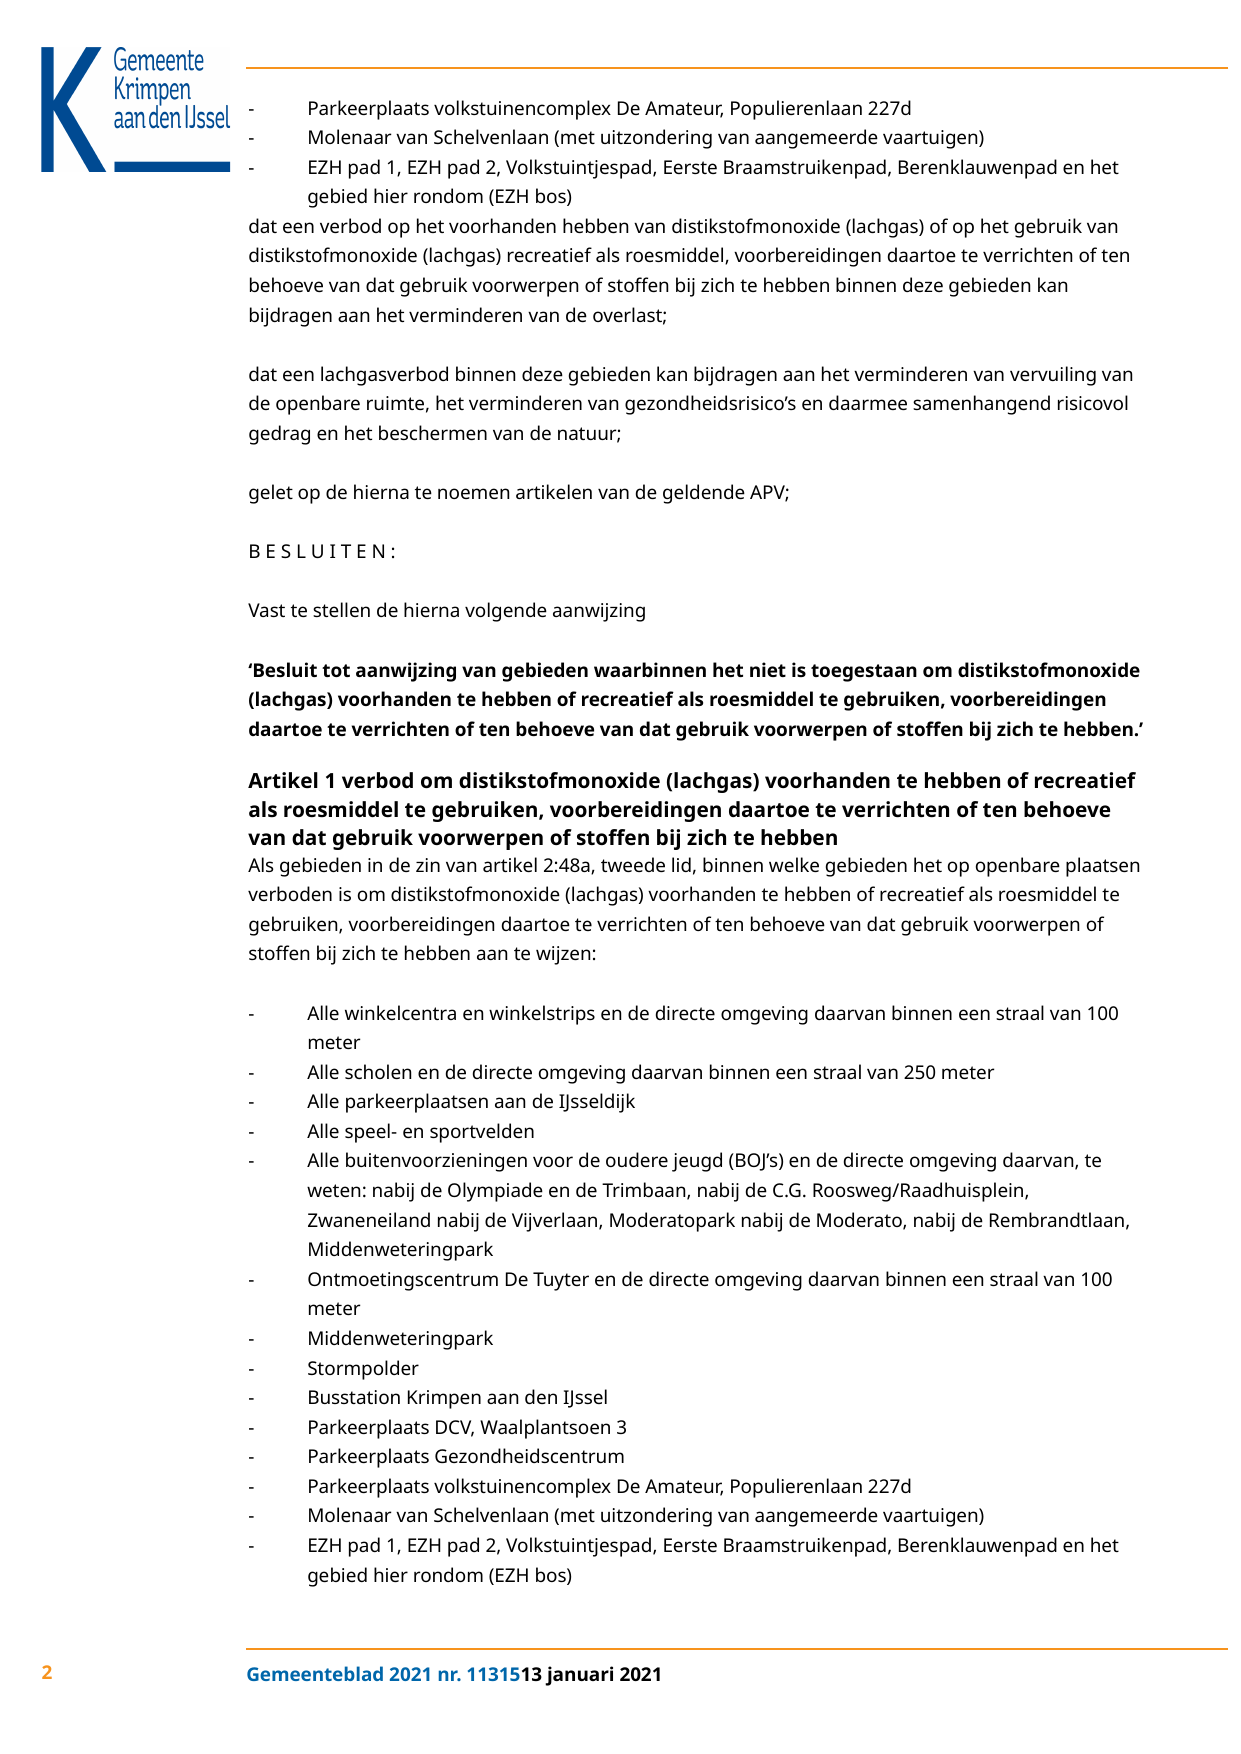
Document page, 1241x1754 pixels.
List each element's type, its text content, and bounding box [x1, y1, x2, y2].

list Alle parkeerplaatsen aan de IJsseldijk [248, 1088, 1152, 1114]
list Alle winkelcentra en winkelstrips en de directe omgeving daarvan binnen een straal van 100 meter [248, 1000, 1152, 1055]
text B E S L U I T E N : [248, 538, 1152, 564]
list Stormpolder [248, 1355, 1152, 1380]
text ‘Besluit tot aanwijzing van gebieden waarbinnen het niet is toegestaan om distikstofmonoxide (lachgas) voorhanden te hebben of recreatief als roesmiddel te gebruiken, voorbereidingen daartoe te verrichten of ten behoeve van dat gebruik voorwerpen of stoffen bij zich te hebben.’ [248, 657, 1152, 742]
list Parkeerplaats volkstuinencomplex De Amateur, Populierenlaan 227d [248, 95, 1152, 121]
list Alle buitenvoorzieningen voor de oudere jeugd (BOJ’s) en de directe omgeving daarvan, te weten: nabij de Olympiade en de Trimbaan, nabij de C.G. Roosweg/Raadhuisplein, Zwaneneiland nabij de Vijverlaan, Moderatopark nabij de Moderato, nabij de Rembrandtlaan, Middenweteringpark [248, 1148, 1152, 1262]
list Parkeerplaats Gezondheidscentrum [248, 1443, 1152, 1469]
text dat een lachgasverbod binnen deze gebieden kan bijdragen aan het verminderen van vervuiling van de openbare ruimte, het verminderen van gezondheidsrisico’s en daarmee samenhangend risicovol gedrag en het beschermen van de natuur; [248, 361, 1152, 446]
list Middenweteringpark [248, 1325, 1152, 1351]
list Parkeerplaats volkstuinencomplex De Amateur, Populierenlaan 227d [248, 1473, 1152, 1499]
picture [41, 47, 231, 172]
list EZH pad 1, EZH pad 2, Volkstuintjespad, Eerste Braamstruikenpad, Berenklauwenpad en het gebied hier rondom (EZH bos) [248, 154, 1152, 209]
list Alle scholen en de directe omgeving daarvan binnen een straal van 250 meter [248, 1059, 1152, 1084]
list Alle speel- en sportvelden [248, 1118, 1152, 1144]
text Als gebieden in de zin van artikel 2:48a, tweede lid, binnen welke gebieden het op openbare plaatsen verboden is om distikstofmonoxide (lachgas) voorhanden te hebben of recreatief als roesmiddel te gebruiken, voorbereidingen daartoe te verrichten of ten behoeve van dat gebruik voorwerpen of stoffen bij zich te hebben aan te wijzen: [248, 852, 1152, 966]
list EZH pad 1, EZH pad 2, Volkstuintjespad, Eerste Braamstruikenpad, Berenklauwenpad en het gebied hier rondom (EZH bos) [248, 1532, 1152, 1587]
list Molenaar van Schelvenlaan (met uitzondering van aangemeerde vaartuigen) [248, 124, 1152, 150]
list Ontmoetingscentrum De Tuyter en de directe omgeving daarvan binnen een straal van 100 meter [248, 1266, 1152, 1321]
list Busstation Krimpen aan den IJssel [248, 1384, 1152, 1410]
list Molenaar van Schelvenlaan (met uitzondering van aangemeerde vaartuigen) [248, 1503, 1152, 1528]
text dat een verbod op het voorhanden hebben van distikstofmonoxide (lachgas) of op het gebruik van distikstofmonoxide (lachgas) recreatief als roesmiddel, voorbereidingen daartoe te verrichten of ten behoeve van dat gebruik voorwerpen of stoffen bij zich te hebben binnen deze gebieden kan bijdragen aan het verminderen van de overlast; [248, 213, 1152, 328]
text Artikel 1 verbod om distikstofmonoxide (lachgas) voorhanden te hebben of recreatief als roesmiddel te gebruiken, voorbereidingen daartoe te verrichten of ten behoeve van dat gebruik voorwerpen of stoffen bij zich te hebben [248, 766, 1152, 852]
text gelet op de hierna te noemen artikelen van de geldende APV; [248, 479, 1152, 505]
list Parkeerplaats DCV, Waalplantsoen 3 [248, 1414, 1152, 1439]
text Vast te stellen de hierna volgende aanwijzing [248, 598, 1152, 623]
